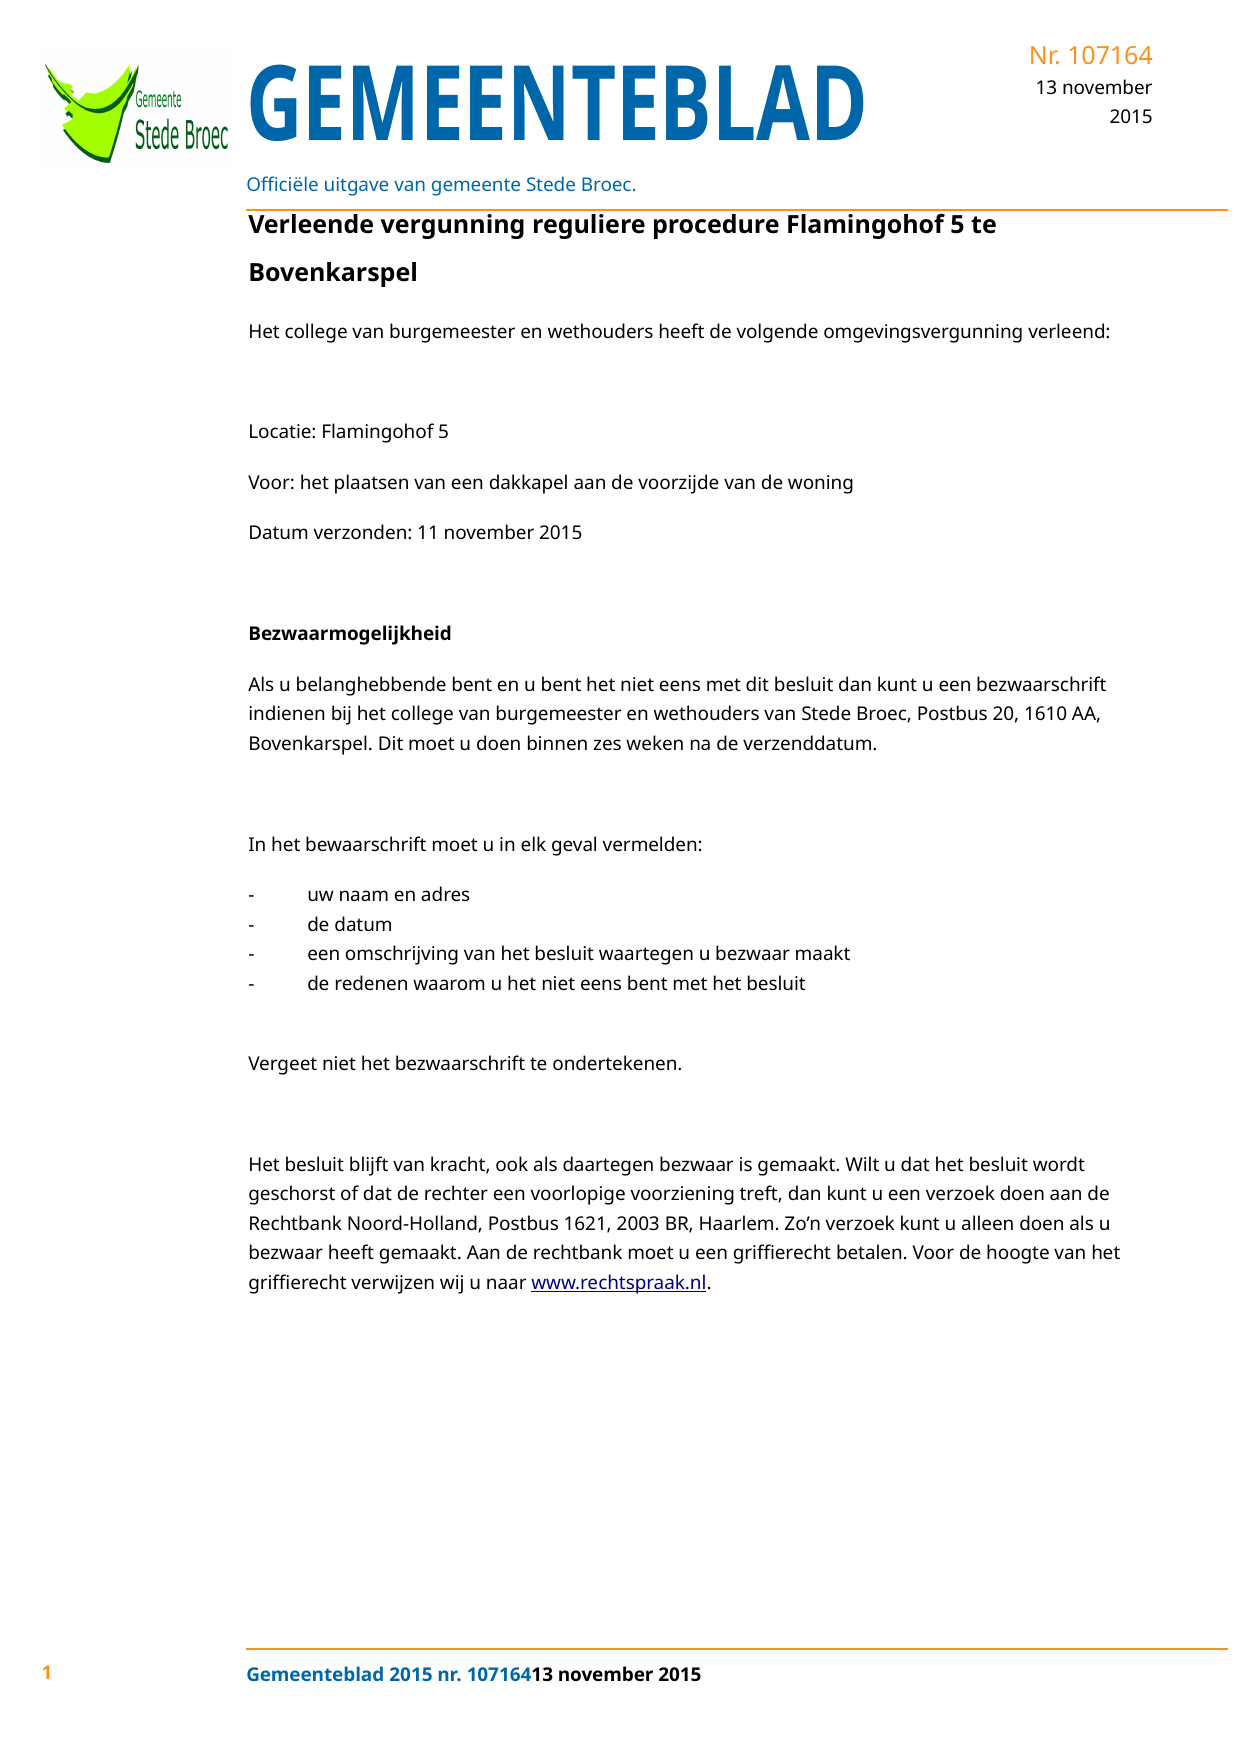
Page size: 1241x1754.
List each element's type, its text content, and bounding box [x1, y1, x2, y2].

text Datum verzonden: 11 november 2015 [248, 519, 1152, 545]
list een omschrijving van het besluit waartegen u bezwaar maakt [248, 940, 1152, 966]
text Verleende vergunning reguliere procedure Flamingohof 5 te Bovenkarspel [248, 211, 1152, 288]
text Het besluit blijft van kracht, ook als daartegen bezwaar is gemaakt. Wilt u dat het besluit wordt geschorst of dat de rechter een voorlopige voorziening treft, dan kunt u een verzoek doen aan de Rechtbank Noord-Holland, Postbus 1621, 2003 BR, Haarlem. Zo’n verzoek kunt u alleen doen als u bezwaar heeft gemaakt. Aan de rechtbank moet u een griffierecht betalen. Voor de hoogte van het griffierecht verwijzen wij u naar www.rechtspraak.nl. [248, 1151, 1152, 1295]
picture [41, 47, 231, 172]
text Als u belanghebbende bent en u bent het niet eens met dit besluit dan kunt u een bezwaarschrift indienen bij het college van burgemeester en wethouders van Stede Broec, Postbus 20, 1610 AA, Bovenkarspel. Dit moet u doen binnen zes weken na de verzenddatum. [248, 671, 1152, 756]
text Vergeet niet het bezwaarschrift te ondertekenen. [248, 1050, 1152, 1076]
list de redenen waarom u het niet eens bent met het besluit [248, 970, 1152, 996]
list de datum [248, 911, 1152, 937]
text Voor: het plaatsen van een dakkapel aan de voorzijde van de woning [248, 469, 1152, 495]
text Bezwaarmogelijkheid [248, 620, 1152, 646]
text Locatie: Flamingohof 5 [248, 419, 1152, 444]
list uw naam en adres [248, 881, 1152, 907]
text In het bewaarschrift moet u in elk geval vermelden: [248, 831, 1152, 857]
text Het college van burgemeester en wethouders heeft de volgende omgevingsvergunning verleend: [248, 318, 1152, 344]
